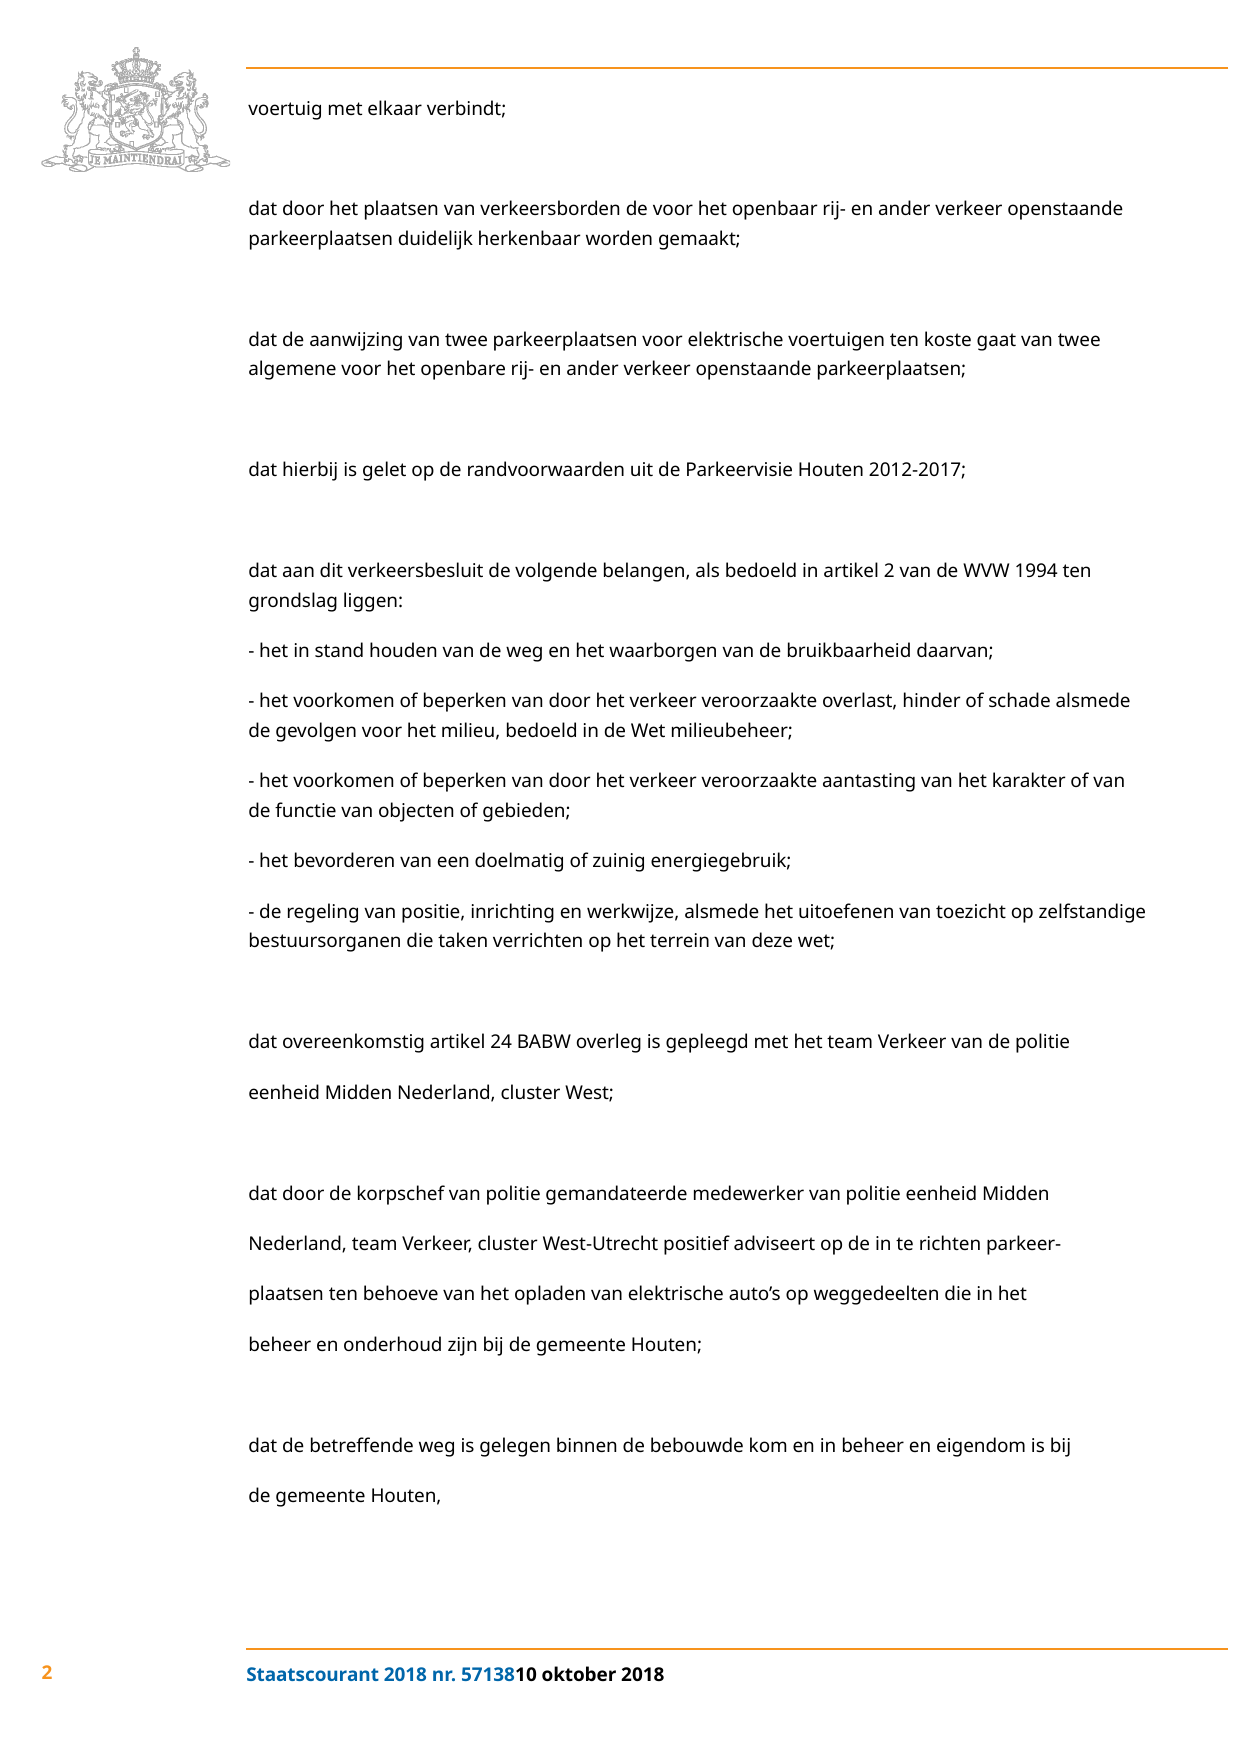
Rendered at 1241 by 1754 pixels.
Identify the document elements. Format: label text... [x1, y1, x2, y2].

text dat aan dit verkeersbesluit de volgende belangen, als bedoeld in artikel 2 van de WVW 1994 ten grondslag liggen: [248, 557, 1152, 613]
text - de regeling van positie, inrichting en werkwijze, alsmede het uitoefenen van toezicht op zelfstandige bestuursorganen die taken verrichten op het terrein van deze wet; [248, 898, 1152, 953]
text Nederland, team Verkeer, cluster West-Utrecht positief adviseert op de in te richten parkeer- [248, 1230, 1152, 1256]
text dat overeenkomstig artikel 24 BABW overleg is gepleegd met het team Verkeer van de politie [248, 1028, 1152, 1054]
text - het in stand houden van de weg en het waarborgen van de bruikbaarheid daarvan; [248, 637, 1152, 663]
text de gemeente Houten, [248, 1482, 1152, 1508]
text plaatsen ten behoeve van het opladen van elektrische auto’s op weggedeelten die in het [248, 1281, 1152, 1306]
text dat door het plaatsen van verkeersborden de voor het openbaar rij- en ander verkeer openstaande parkeerplaatsen duidelijk herkenbaar worden gemaakt; [248, 196, 1152, 251]
text dat de aanwijzing van twee parkeerplaatsen voor elektrische voertuigen ten koste gaat van twee algemene voor het openbare rij- en ander verkeer openstaande parkeerplaatsen; [248, 326, 1152, 381]
text - het voorkomen of beperken van door het verkeer veroorzaakte aantasting van het karakter of van de functie van objecten of gebieden; [248, 768, 1152, 823]
text voertuig met elkaar verbindt; [248, 95, 1152, 121]
text dat hierbij is gelet op de randvoorwaarden uit de Parkeervisie Houten 2012-2017; [248, 456, 1152, 482]
text - het bevorderen van een doelmatig of zuinig energiegebruik; [248, 848, 1152, 873]
text - het voorkomen of beperken van door het verkeer veroorzaakte overlast, hinder of schade alsmede de gevolgen voor het milieu, bedoeld in de Wet milieubeheer; [248, 688, 1152, 743]
text beheer en onderhoud zijn bij de gemeente Houten; [248, 1331, 1152, 1357]
text eenheid Midden Nederland, cluster West; [248, 1079, 1152, 1105]
text dat de betreffende weg is gelegen binnen de bebouwde kom en in beheer en eigendom is bij [248, 1432, 1152, 1458]
text dat door de korpschef van politie gemandateerde medewerker van politie eenheid Midden [248, 1180, 1152, 1206]
picture [41, 47, 231, 172]
